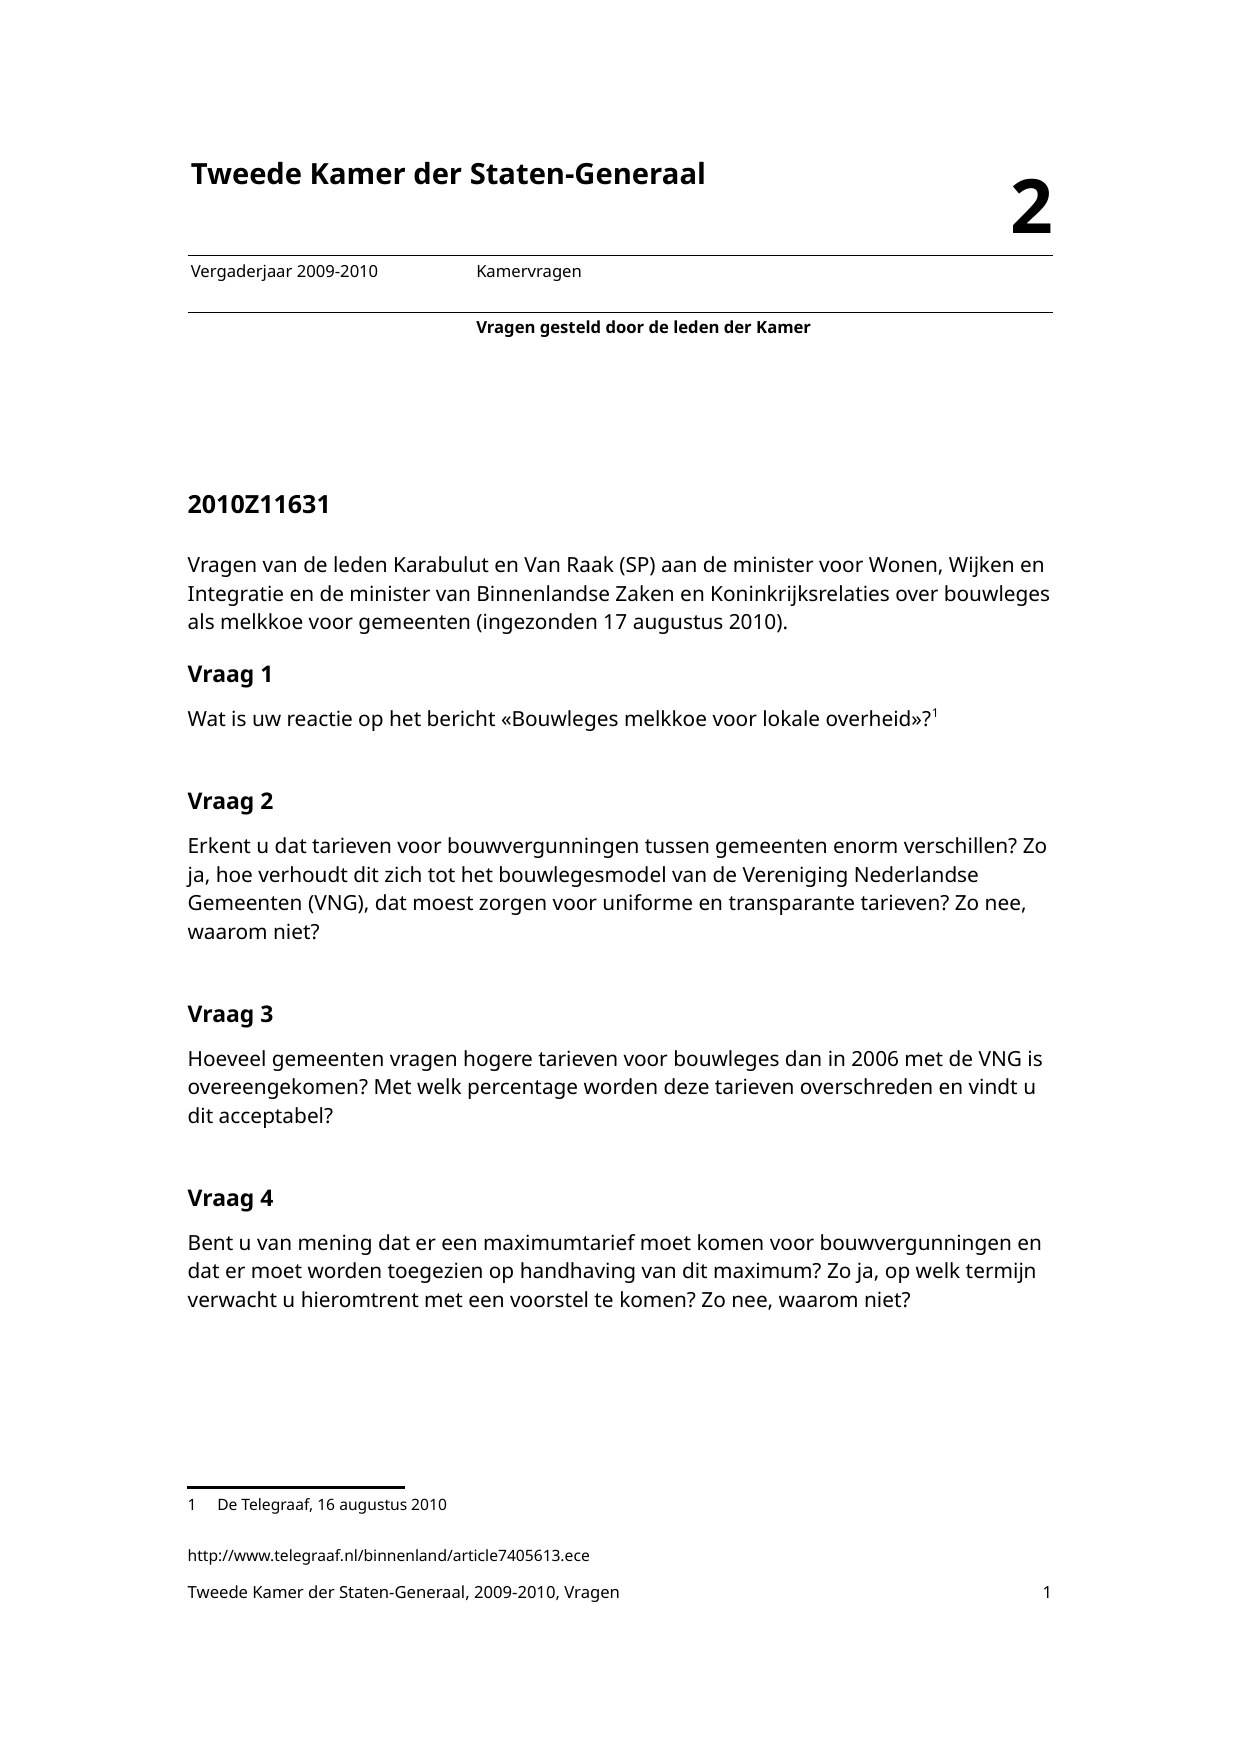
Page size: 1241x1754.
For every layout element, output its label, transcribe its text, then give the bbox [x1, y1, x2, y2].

subtitle Vraag 3 [187, 998, 1053, 1029]
subtitle Vraag 2 [187, 785, 1053, 817]
subtitle Vraag 1 [187, 658, 1053, 689]
table_cell [188, 313, 473, 339]
text Vragen van de leden Karabulut en Van Raak (SP) aan de minister voor Wonen, Wijken en Integratie en de minister van Binnenlandse Zaken en Koninkrijksrelaties over bouwleges als melkkoe voor gemeenten (ingezonden 17 augustus 2010). [187, 550, 1053, 636]
table_cell Vragen gesteld door de leden der Kamer [473, 313, 1053, 339]
table_header Tweede Kamer der Staten-Generaal [188, 150, 879, 255]
table_cell Kamervragen [473, 256, 1053, 312]
table_cell Vergaderjaar 2009-2010 [188, 256, 473, 312]
table_header 2 [880, 150, 1053, 255]
subtitle Vraag 4 [187, 1182, 1053, 1213]
text 2010Z11631 [187, 487, 1053, 521]
text De Telegraaf, 16 augustus 2010 [187, 1479, 1053, 1508]
text Hoeveel gemeenten vragen hogere tarieven voor bouwleges dan in 2006 met de VNG is overeengekomen? Met welk percentage worden deze tarieven overschreden en vindt u dit acceptabel? [187, 1044, 1053, 1129]
text Erkent u dat tarieven voor bouwvergunningen tussen gemeenten enorm verschillen? Zo ja, hoe verhoudt dit zich tot het bouwlegesmodel van de Vereniging Nederlandse Gemeenten (VNG), dat moest zorgen voor uniforme en transparante tarieven? Zo nee, waarom niet? [187, 832, 1053, 945]
text Wat is uw reactie op het bericht «Bouwleges melkkoe voor lokale overheid»? [187, 704, 1053, 733]
text http://www.telegraaf.nl/binnenland/article7405613.ece [187, 1538, 1053, 1566]
text Bent u van mening dat er een maximumtarief moet komen voor bouwvergunningen en dat er moet worden toegezien op handhaving van dit maximum? Zo ja, op welk termijn verwacht u hieromtrent met een voorstel te komen? Zo nee, waarom niet? [187, 1228, 1053, 1313]
